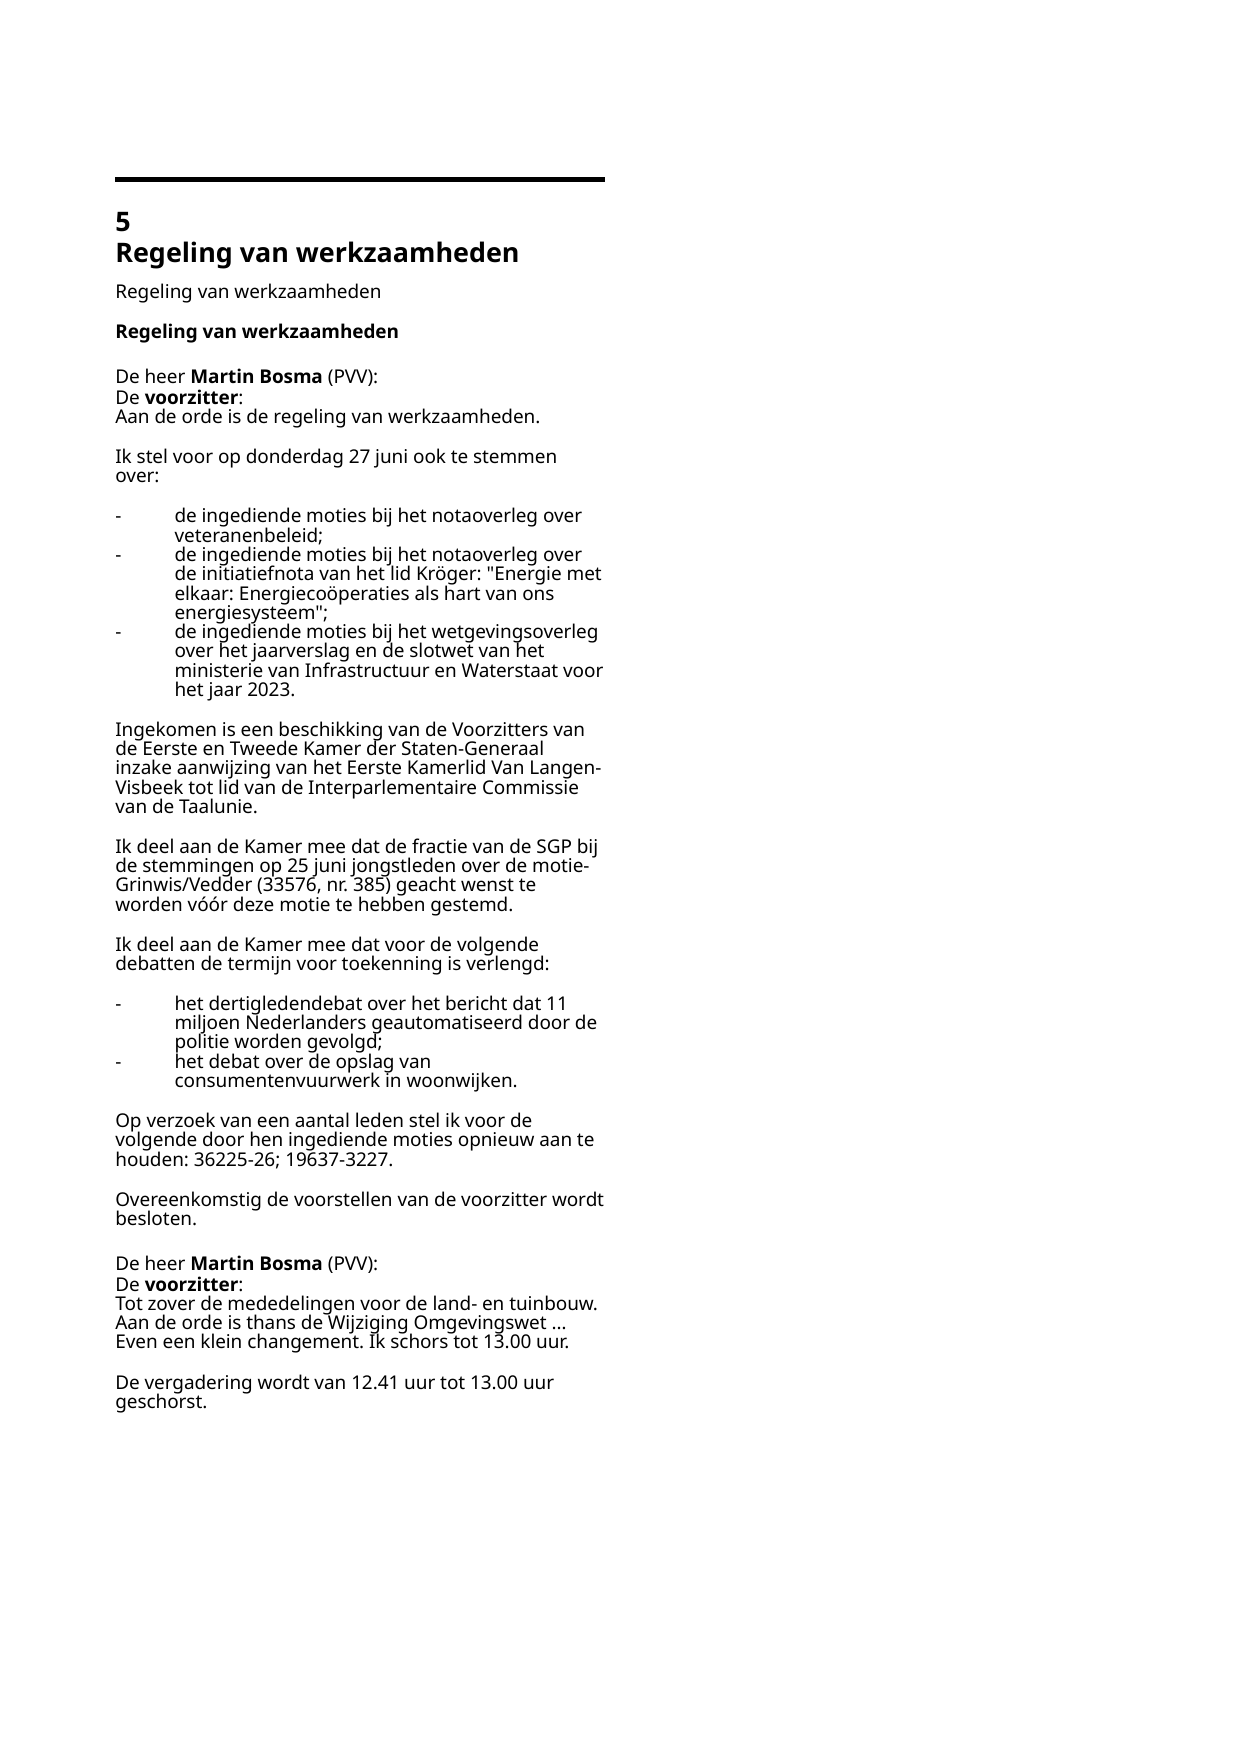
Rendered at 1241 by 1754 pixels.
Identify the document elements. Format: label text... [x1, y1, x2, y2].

text Regeling van werkzaamheden [115, 239, 605, 283]
text 5 [115, 203, 605, 239]
text De vergadering wordt van 12.41 uur tot 13.00 uur geschorst. [115, 1374, 605, 1412]
list de ingediende moties bij het notaoverleg over veteranenbeleid; [115, 507, 605, 546]
text Ik stel voor op donderdag 27 juni ook te stemmen over: [115, 448, 605, 487]
list het dertigledendebat over het bericht dat 11 miljoen Nederlanders geautomatiseerd door de politie worden gevolgd; [115, 995, 605, 1053]
text Ik deel aan de Kamer mee dat de fractie van de SGP bij de stemmingen op 25 juni jongstleden over de motie-Grinwis/Vedder (33576, nr. 385) geacht wenst te worden vóór deze motie te hebben gestemd. [115, 838, 605, 915]
text Overeenkomstig de voorstellen van de voorzitter wordt besloten. [115, 1191, 605, 1229]
text De voorzitter: [115, 389, 605, 408]
text Aan de orde is de regeling van werkzaamheden. [115, 408, 605, 427]
text Op verzoek van een aantal leden stel ik voor de volgende door hen ingediende moties opnieuw aan te houden: 36225-26; 19637-3227. [115, 1112, 605, 1170]
text De voorzitter: [115, 1276, 605, 1295]
text Tot zover de mededelingen voor de land- en tuinbouw. Aan de orde is thans de Wijziging Omgevingswet … Even een klein changement. Ik schors tot 13.00 uur. [115, 1295, 605, 1353]
list de ingediende moties bij het wetgevingsoverleg over het jaarverslag en de slotwet van het ministerie van Infrastructuur en Waterstaat voor het jaar 2023. [115, 623, 605, 700]
text Regeling van werkzaamheden [115, 323, 605, 342]
text De heer Martin Bosma (PVV): [115, 1250, 605, 1276]
text Ik deel aan de Kamer mee dat voor de volgende debatten de termijn voor toekenning is verlengd: [115, 936, 605, 974]
text Regeling van werkzaamheden [115, 283, 605, 302]
text Ingekomen is een beschikking van de Voorzitters van de Eerste en Tweede Kamer der Staten-Generaal inzake aanwijzing van het Eerste Kamerlid Van Langen-Visbeek tot lid van de Interparlementaire Commissie van de Taalunie. [115, 721, 605, 817]
list het debat over de opslag van consumentenvuurwerk in woonwijken. [115, 1053, 605, 1091]
list de ingediende moties bij het notaoverleg over de initiatiefnota van het lid Kröger: "Energie met elkaar: Energiecoöperaties als hart van ons energiesysteem"; [115, 546, 605, 623]
text De heer Martin Bosma (PVV): [115, 363, 605, 389]
